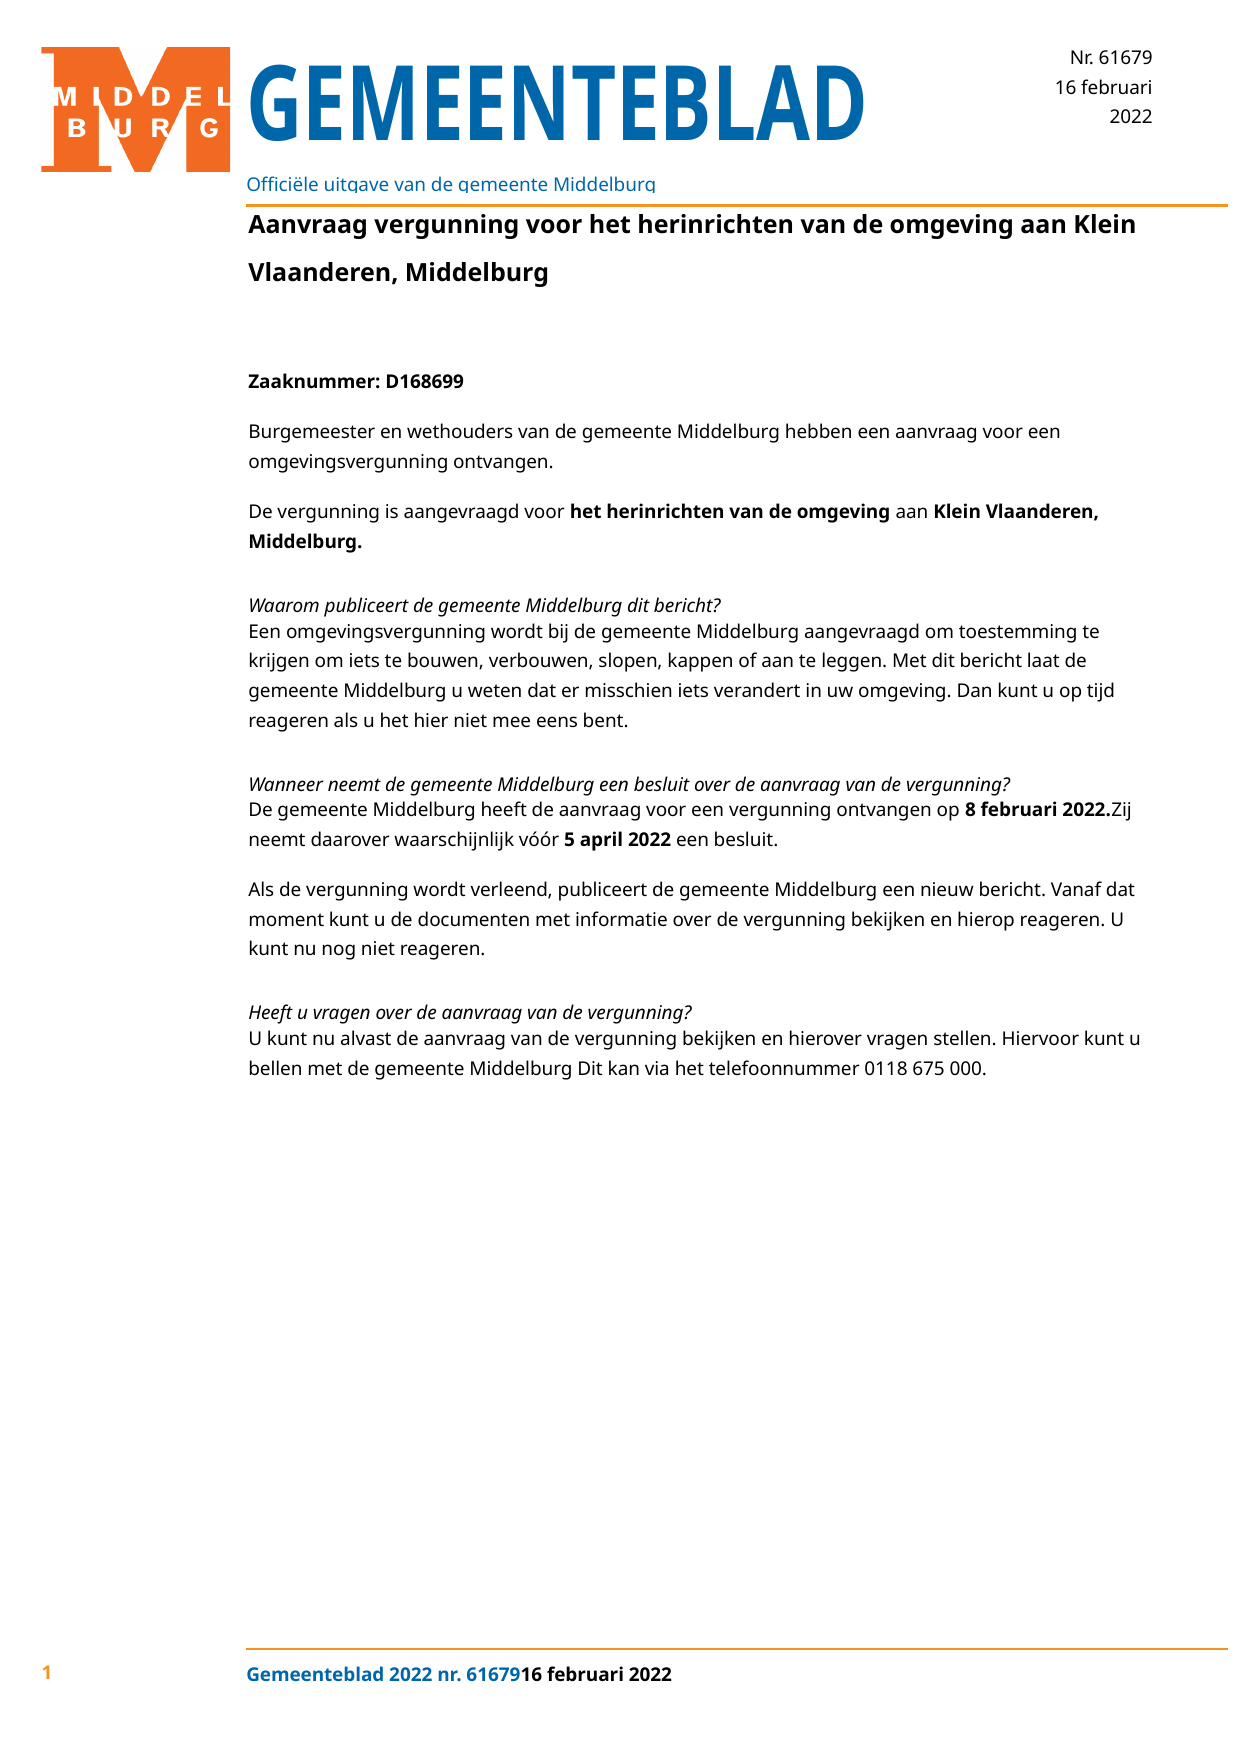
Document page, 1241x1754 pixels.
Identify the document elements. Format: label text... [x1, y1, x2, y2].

text Als de vergunning wordt verleend, publiceert de gemeente Middelburg een nieuw bericht. Vanaf dat moment kunt u de documenten met informatie over de vergunning bekijken en hierop reageren. U kunt nu nog niet reageren. [248, 876, 1152, 961]
text Wanneer neemt de gemeente Middelburg een besluit over de aanvraag van de vergunning? [248, 771, 1152, 796]
text Aanvraag vergunning voor het herinrichten van de omgeving aan Klein Vlaanderen, Middelburg [248, 207, 1152, 288]
text De gemeente Middelburg heeft de aanvraag voor een vergunning ontvangen op 8 februari 2022.Zij neemt daarover waarschijnlijk vóór 5 april 2022 een besluit. [248, 796, 1152, 852]
text Heeft u vragen over de aanvraag van de vergunning? [248, 999, 1152, 1025]
text De vergunning is aangevraagd voor het herinrichten van de omgeving aan Klein Vlaanderen, Middelburg. [248, 499, 1152, 554]
picture [41, 47, 231, 172]
text Burgemeester en wethouders van de gemeente Middelburg hebben een aanvraag voor een omgevingsvergunning ontvangen. [248, 419, 1152, 474]
text Een omgevingsvergunning wordt bij de gemeente Middelburg aangevraagd om toestemming te krijgen om iets te bouwen, verbouwen, slopen, kappen of aan te leggen. Met dit bericht laat de gemeente Middelburg u weten dat er misschien iets verandert in uw omgeving. Dan kunt u op tijd reageren als u het hier niet mee eens bent. [248, 618, 1152, 732]
text U kunt nu alvast de aanvraag van de vergunning bekijken en hierover vragen stellen. Hiervoor kunt u bellen met de gemeente Middelburg Dit kan via het telefoonnummer 0118 675 000. [248, 1025, 1152, 1081]
text Waarom publiceert de gemeente Middelburg dit bericht? [248, 592, 1152, 618]
text Zaaknummer: D168699 [248, 368, 1152, 394]
